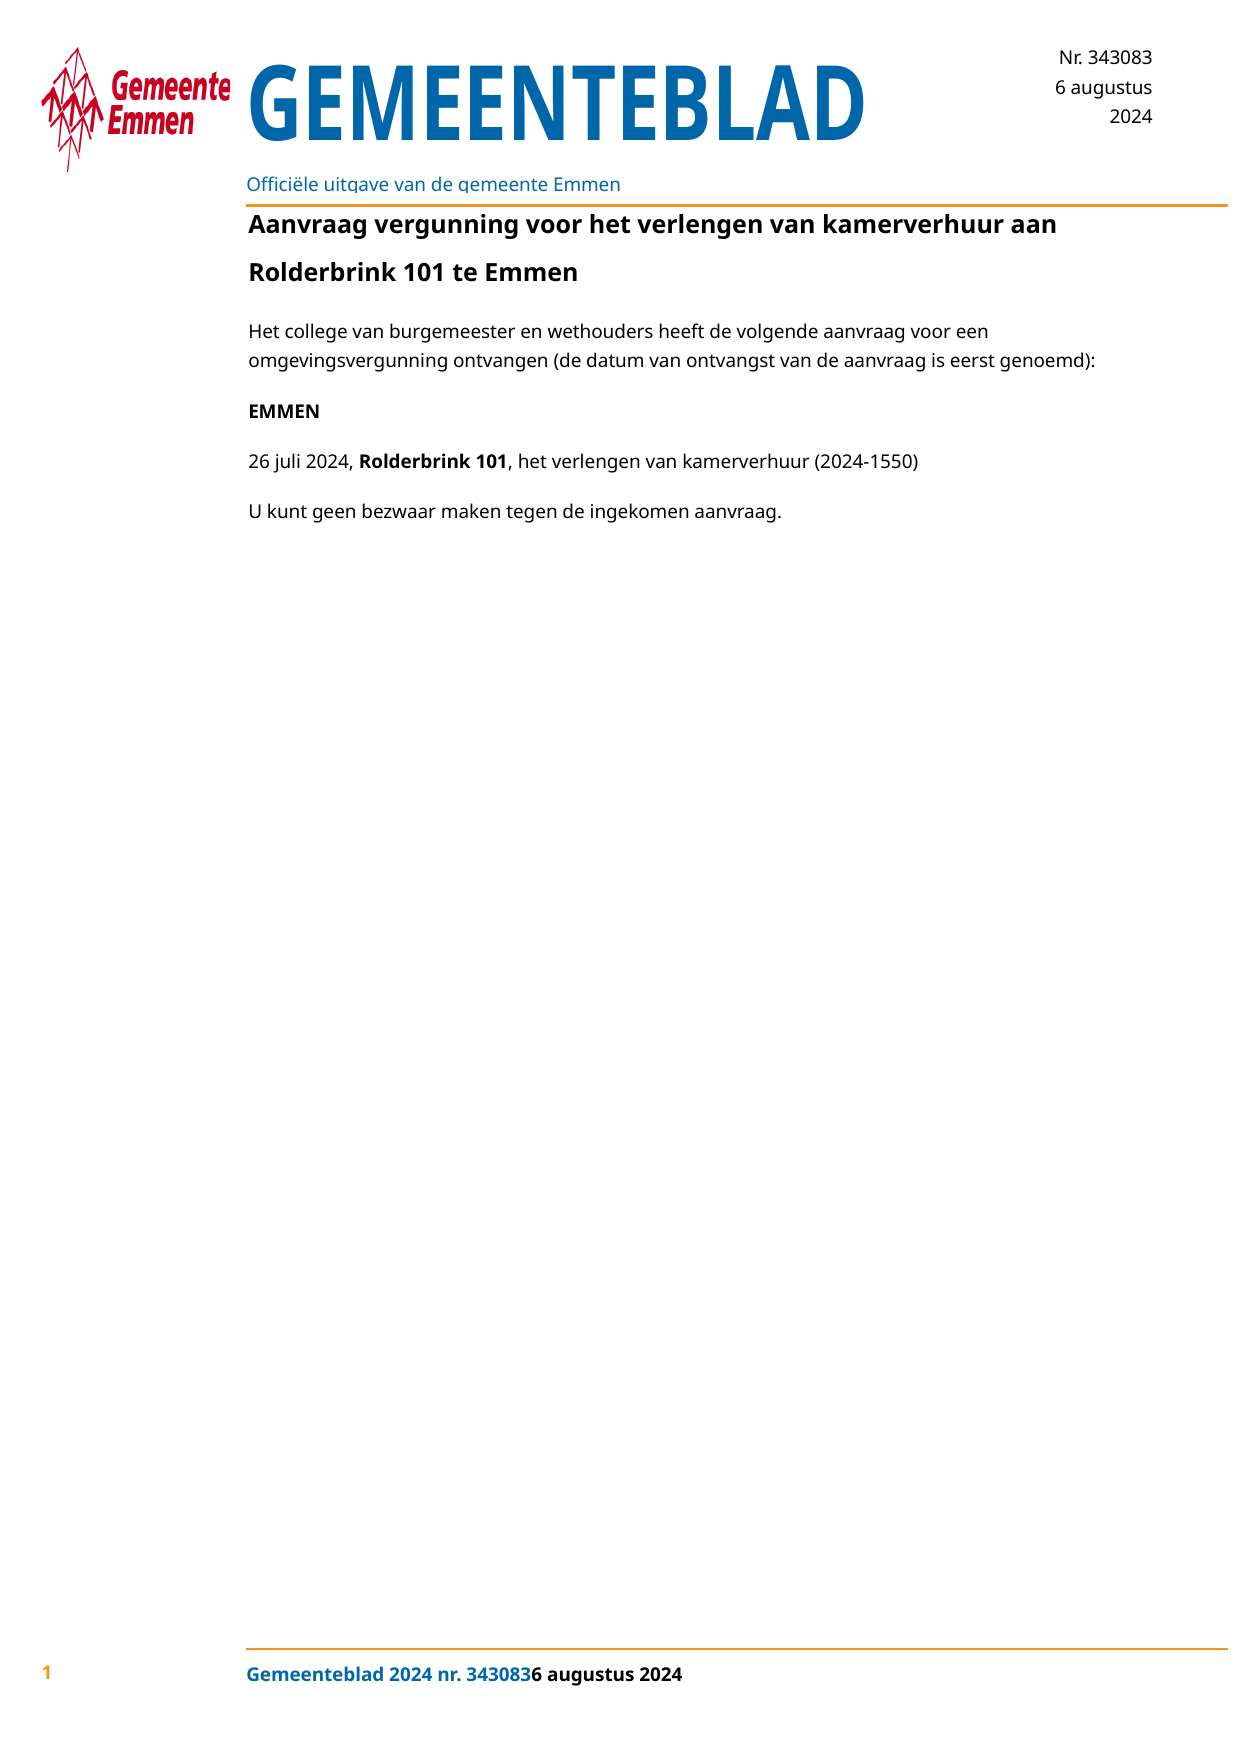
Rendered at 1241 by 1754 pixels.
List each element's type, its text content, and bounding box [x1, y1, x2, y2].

text U kunt geen bezwaar maken tegen de ingekomen aanvraag. [248, 499, 1152, 524]
text EMMEN [248, 398, 1152, 424]
picture [41, 47, 231, 172]
text Aanvraag vergunning voor het verlengen van kamerverhuur aan Rolderbrink 101 te Emmen [248, 207, 1152, 288]
text 26 juli 2024, Rolderbrink 101, het verlengen van kamerverhuur (2024-1550) [248, 448, 1152, 474]
text Het college van burgemeester en wethouders heeft de volgende aanvraag voor een omgevingsvergunning ontvangen (de datum van ontvangst van de aanvraag is eerst genoemd): [248, 318, 1152, 373]
